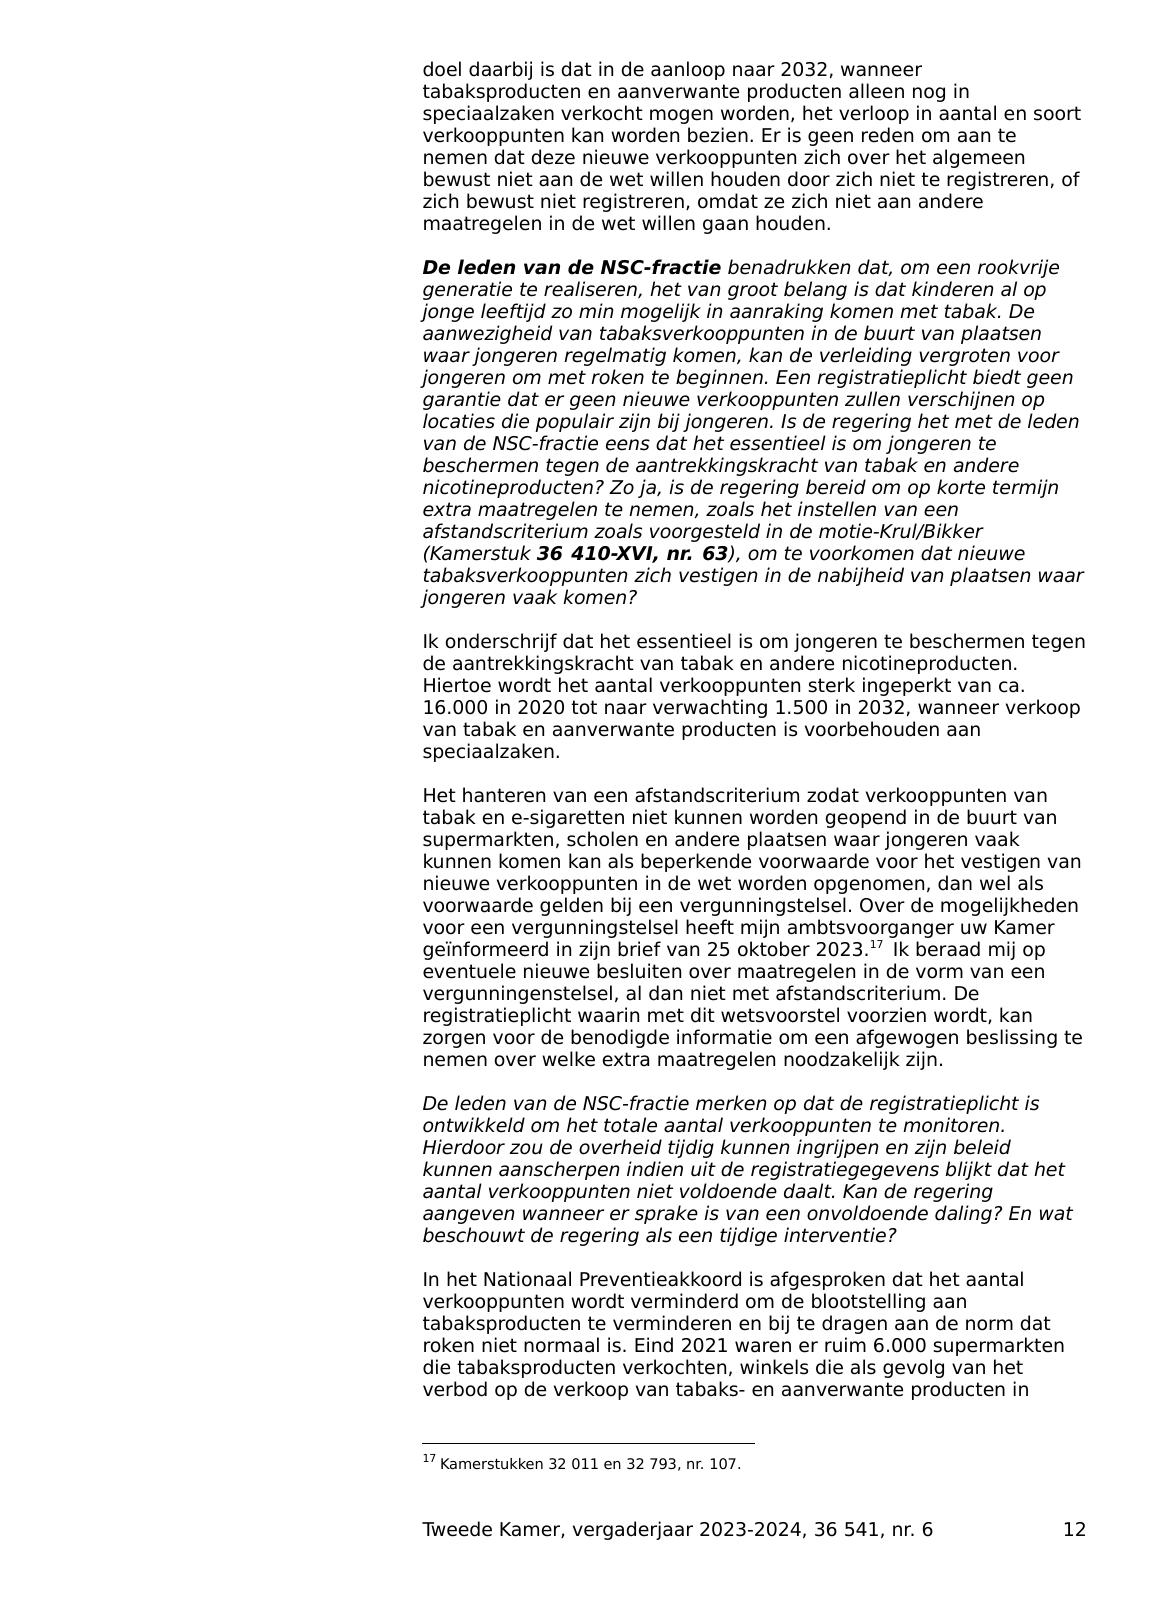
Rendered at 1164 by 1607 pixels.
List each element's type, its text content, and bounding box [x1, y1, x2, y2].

text De leden van de NSC-fractie merken op dat de registratieplicht is ontwikkeld om het totale aantal verkooppunten te monitoren. Hierdoor zou de overheid tijdig kunnen ingrijpen en zijn beleid kunnen aanscherpen indien uit de registratiegegevens blijkt dat het aantal verkooppunten niet voldoende daalt. Kan de regering aangeven wanneer er sprake is van een onvoldoende daling? En wat beschouwt de regering als een tijdige interventie? [422, 1093, 1087, 1247]
text Kamerstukken 32 011 en 32 793, nr. 107. [422, 1452, 1087, 1474]
text Ik onderschrijf dat het essentieel is om jongeren te beschermen tegen de aantrekkingskracht van tabak en andere nicotineproducten. Hiertoe wordt het aantal verkooppunten sterk ingeperkt van ca. 16.000 in 2020 tot naar verwachting 1.500 in 2032, wanneer verkoop van tabak en aanverwante producten is voorbehouden aan speciaalzaken. [422, 631, 1087, 763]
text In het Nationaal Preventieakkoord is afgesproken dat het aantal verkooppunten wordt verminderd om de blootstelling aan tabaksproducten te verminderen en bij te dragen aan de norm dat roken niet normaal is. Eind 2021 waren er ruim 6.000 supermarkten die tabaksproducten verkochten, winkels die als gevolg van het verbod op de verkoop van tabaks- en aanverwante producten in [422, 1269, 1087, 1401]
text doel daarbij is dat in de aanloop naar 2032, wanneer tabaksproducten en aanverwante producten alleen nog in speciaalzaken verkocht mogen worden, het verloop in aantal en soort verkooppunten kan worden bezien. Er is geen reden om aan te nemen dat deze nieuwe verkooppunten zich over het algemeen bewust niet aan de wet willen houden door zich niet te registreren, of zich bewust niet registreren, omdat ze zich niet aan andere maatregelen in de wet willen gaan houden. [422, 59, 1087, 235]
text Het hanteren van een afstandscriterium zodat verkooppunten van tabak en e-sigaretten niet kunnen worden geopend in de buurt van supermarkten, scholen en andere plaatsen waar jongeren vaak kunnen komen kan als beperkende voorwaarde voor het vestigen van nieuwe verkooppunten in de wet worden opgenomen, dan wel als voorwaarde gelden bij een vergunningstelsel. Over de mogelijkheden voor een vergunningstelsel heeft mijn ambtsvoorganger uw Kamer geïnformeerd in zijn brief van 25 oktober 2023. Ik beraad mij op eventuele nieuwe besluiten over maatregelen in de vorm van een vergunningenstelsel, al dan niet met afstandscriterium. De registratieplicht waarin met dit wetsvoorstel voorzien wordt, kan zorgen voor de benodigde informatie om een afgewogen beslissing te nemen over welke extra maatregelen noodzakelijk zijn. [422, 785, 1087, 1071]
text De leden van de NSC-fractie benadrukken dat, om een rookvrije generatie te realiseren, het van groot belang is dat kinderen al op jonge leeftijd zo min mogelijk in aanraking komen met tabak. De aanwezigheid van tabaksverkooppunten in de buurt van plaatsen waar jongeren regelmatig komen, kan de verleiding vergroten voor jongeren om met roken te beginnen. Een registratieplicht biedt geen garantie dat er geen nieuwe verkooppunten zullen verschijnen op locaties die populair zijn bij jongeren. Is de regering het met de leden van de NSC-fractie eens dat het essentieel is om jongeren te beschermen tegen de aantrekkingskracht van tabak en andere nicotineproducten? Zo ja, is de regering bereid om op korte termijn extra maatregelen te nemen, zoals het instellen van een afstandscriterium zoals voorgesteld in de motie-Krul/Bikker (Kamerstuk 36 410-XVI, nr. 63), om te voorkomen dat nieuwe tabaksverkooppunten zich vestigen in de nabijheid van plaatsen waar jongeren vaak komen? [422, 257, 1087, 609]
